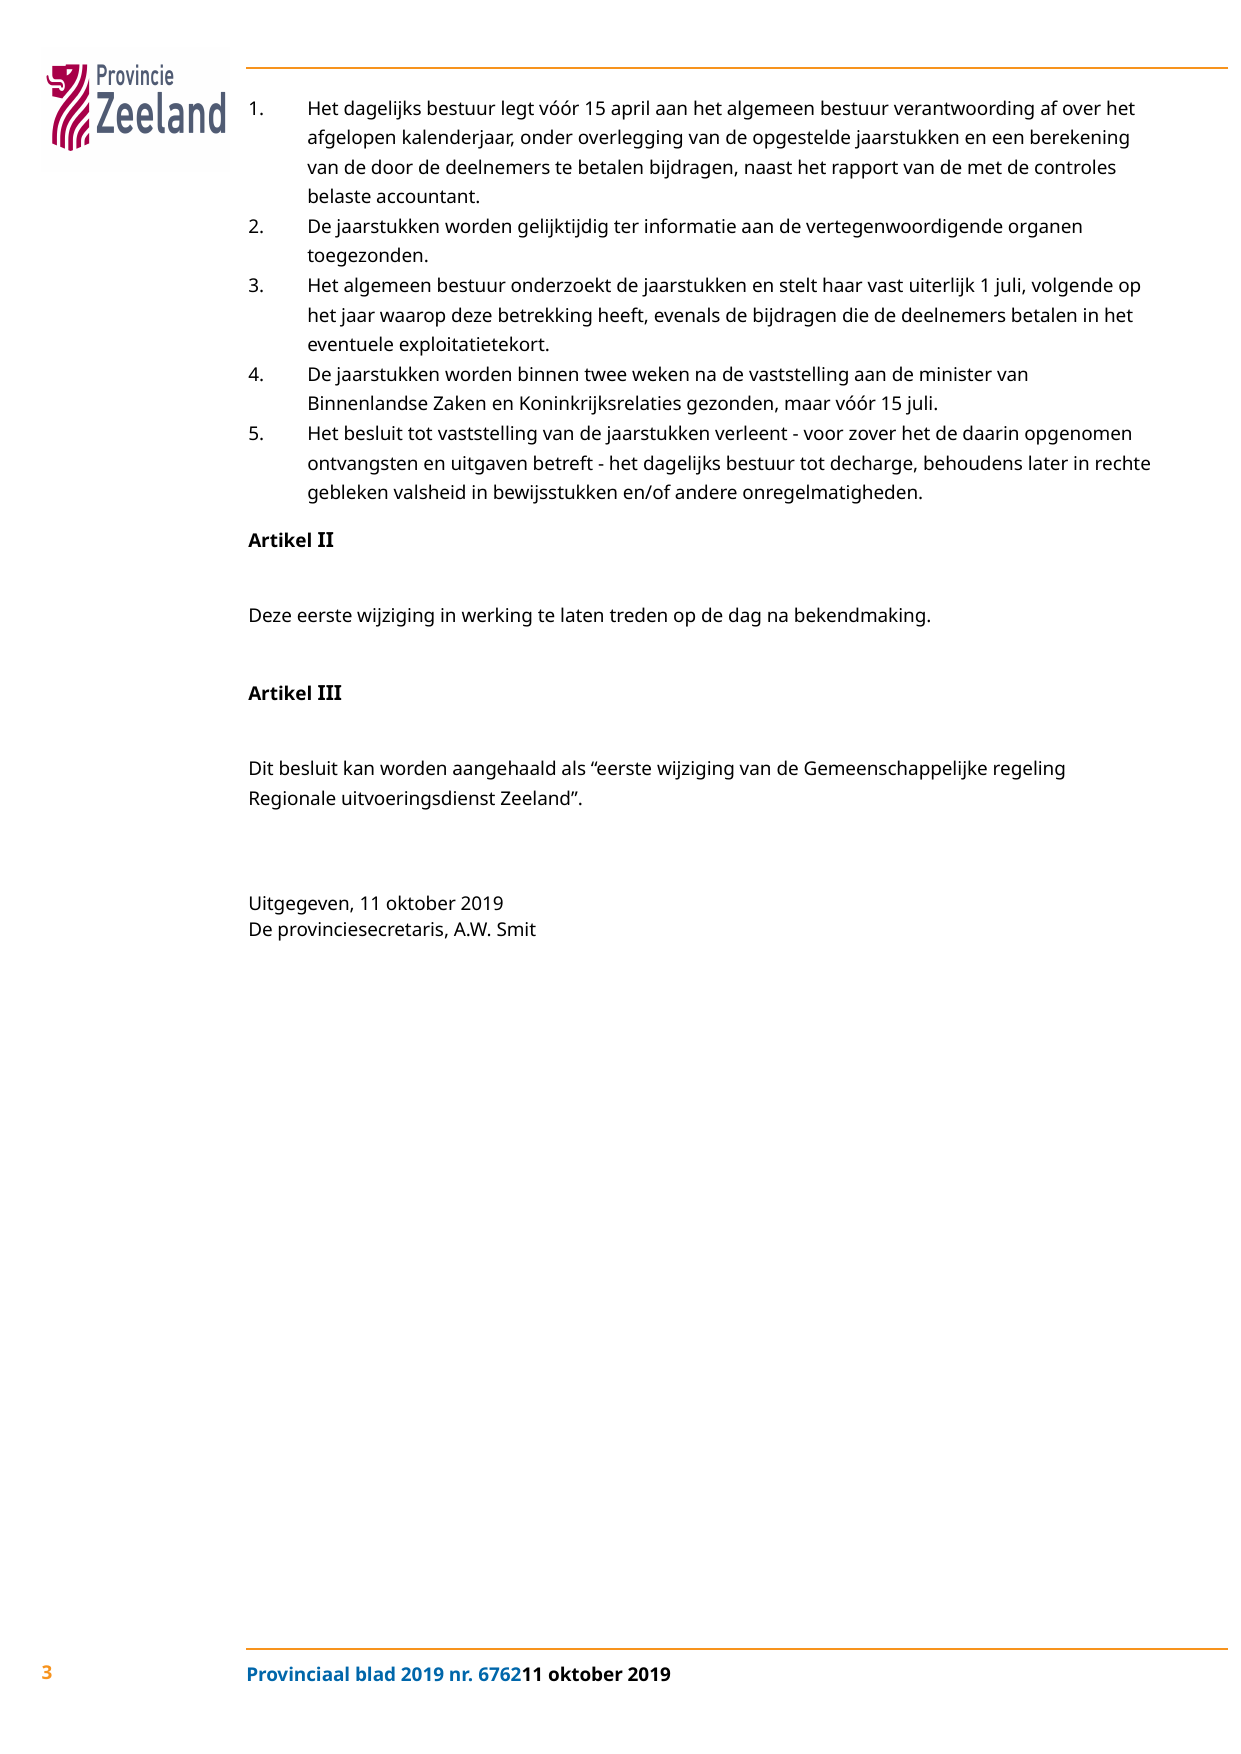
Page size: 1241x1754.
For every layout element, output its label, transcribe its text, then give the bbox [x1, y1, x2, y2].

text Artikel II [248, 525, 1152, 553]
picture [41, 47, 231, 172]
list Het dagelijks bestuur legt vóór 15 april aan het algemeen bestuur verantwoording af over het afgelopen kalenderjaar, onder overlegging van de opgestelde jaarstukken en een berekening van de door de deelnemers te betalen bijdragen, naast het rapport van de met de controles belaste accountant. [248, 95, 1152, 209]
list Het besluit tot vaststelling van de jaarstukken verleent - voor zover het de daarin opgenomen ontvangsten en uitgaven betreft - het dagelijks bestuur tot decharge, behoudens later in rechte gebleken valsheid in bewijsstukken en/of andere onregelmatigheden. [248, 420, 1152, 505]
list Het algemeen bestuur onderzoekt de jaarstukken en stelt haar vast uiterlijk 1 juli, volgende op het jaar waarop deze betrekking heeft, evenals de bijdragen die de deelnemers betalen in het eventuele exploitatietekort. [248, 272, 1152, 357]
list De jaarstukken worden gelijktijdig ter informatie aan de vertegenwoordigende organen toegezonden. [248, 213, 1152, 268]
list De jaarstukken worden binnen twee weken na de vaststelling aan de minister van Binnenlandse Zaken en Koninkrijksrelaties gezonden, maar vóór 15 juli. [248, 361, 1152, 416]
text Deze eerste wijziging in werking te laten treden op de dag na bekendmaking. [248, 603, 1152, 628]
text Uitgegeven, 11 oktober 2019 [248, 890, 1152, 916]
text Dit besluit kan worden aangehaald als “eerste wijziging van de Gemeenschappelijke regeling Regionale uitvoeringsdienst Zeeland”. [248, 756, 1152, 811]
text Artikel III [248, 678, 1152, 706]
text De provinciesecretaris, A.W. Smit [248, 916, 1152, 941]
